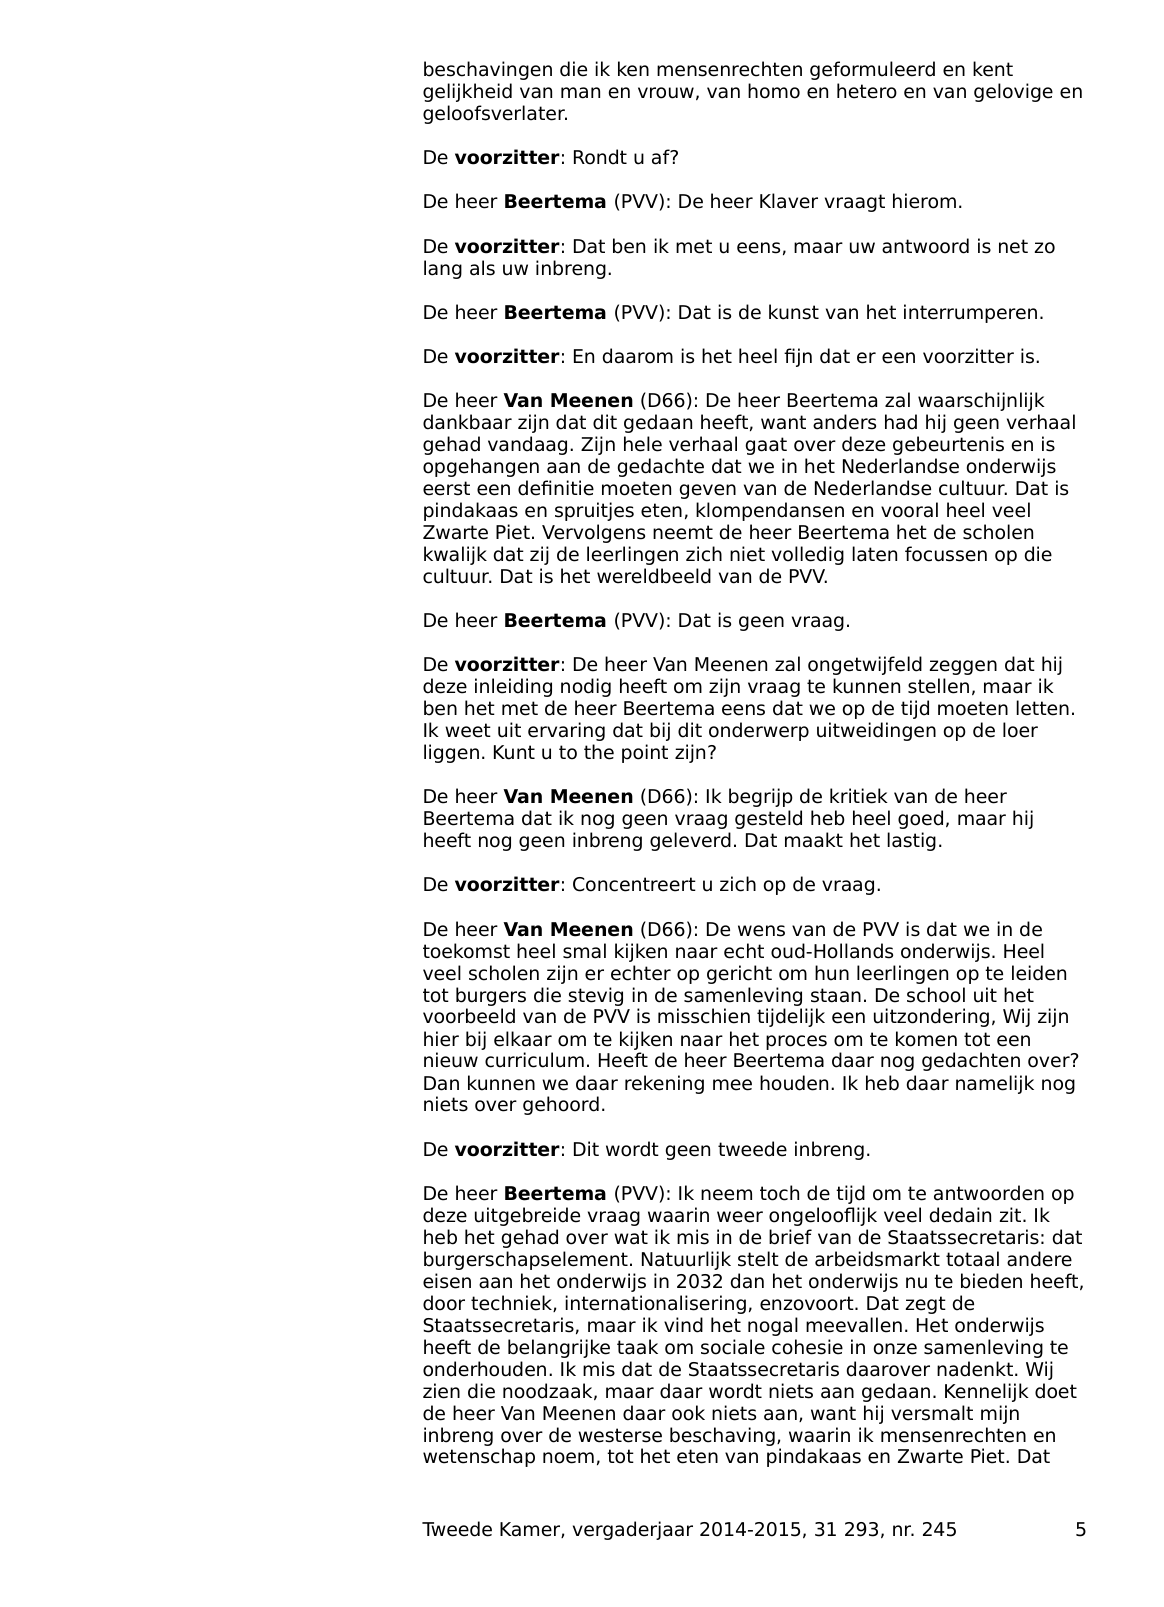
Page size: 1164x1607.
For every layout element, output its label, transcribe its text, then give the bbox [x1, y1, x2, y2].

text De voorzitter: Dat ben ik met u eens, maar uw antwoord is net zo lang als uw inbreng. [422, 236, 1087, 279]
text De voorzitter: Rondt u af? [422, 147, 1087, 169]
text De voorzitter: Dit wordt geen tweede inbreng. [422, 1138, 1087, 1161]
text De voorzitter: En daarom is het heel fijn dat er een voorzitter is. [422, 346, 1087, 368]
text De heer Van Meenen (D66): De heer Beertema zal waarschijnlijk dankbaar zijn dat dit gedaan heeft, want anders had hij geen verhaal gehad vandaag. Zijn hele verhaal gaat over deze gebeurtenis en is opgehangen aan de gedachte dat we in het Nederlandse onderwijs eerst een definitie moeten geven van de Nederlandse cultuur. Dat is pindakaas en spruitjes eten, klompendansen en vooral heel veel Zwarte Piet. Vervolgens neemt de heer Beertema het de scholen kwalijk dat zij de leerlingen zich niet volledig laten focussen op die cultuur. Dat is het wereldbeeld van de PVV. [422, 390, 1087, 588]
text De heer Beertema (PVV): Ik neem toch de tijd om te antwoorden op deze uitgebreide vraag waarin weer ongelooflijk veel dedain zit. Ik heb het gehad over wat ik mis in de brief van de Staatssecretaris: dat burgerschapselement. Natuurlijk stelt de arbeidsmarkt totaal andere eisen aan het onderwijs in 2032 dan het onderwijs nu te bieden heeft, door techniek, internationalisering, enzovoort. Dat zegt de Staatssecretaris, maar ik vind het nogal meevallen. Het onderwijs heeft de belangrijke taak om sociale cohesie in onze samenleving te onderhouden. Ik mis dat de Staatssecretaris daarover nadenkt. Wij zien die noodzaak, maar daar wordt niets aan gedaan. Kennelijk doet de heer Van Meenen daar ook niets aan, want hij versmalt mijn inbreng over de westerse beschaving, waarin ik mensenrechten en wetenschap noem, tot het eten van pindakaas en Zwarte Piet. Dat [422, 1183, 1087, 1468]
text De heer Beertema (PVV): Dat is de kunst van het interrumperen. [422, 302, 1087, 324]
text De heer Van Meenen (D66): De wens van de PVV is dat we in de toekomst heel smal kijken naar echt oud-Hollands onderwijs. Heel veel scholen zijn er echter op gericht om hun leerlingen op te leiden tot burgers die stevig in de samenleving staan. De school uit het voorbeeld van de PVV is misschien tijdelijk een uitzondering, Wij zijn hier bij elkaar om te kijken naar het proces om te komen tot een nieuw curriculum. Heeft de heer Beertema daar nog gedachten over? Dan kunnen we daar rekening mee houden. Ik heb daar namelijk nog niets over gehoord. [422, 918, 1087, 1116]
text De heer Beertema (PVV): Dat is geen vraag. [422, 610, 1087, 632]
text beschavingen die ik ken mensenrechten geformuleerd en kent gelijkheid van man en vrouw, van homo en hetero en van gelovige en geloofsverlater. [422, 59, 1087, 125]
text De voorzitter: Concentreert u zich op de vraag. [422, 874, 1087, 896]
text De voorzitter: De heer Van Meenen zal ongetwijfeld zeggen dat hij deze inleiding nodig heeft om zijn vraag te kunnen stellen, maar ik ben het met de heer Beertema eens dat we op de tijd moeten letten. Ik weet uit ervaring dat bij dit onderwerp uitweidingen op de loer liggen. Kunt u to the point zijn? [422, 654, 1087, 764]
text De heer Beertema (PVV): De heer Klaver vraagt hierom. [422, 191, 1087, 213]
text De heer Van Meenen (D66): Ik begrijp de kritiek van de heer Beertema dat ik nog geen vraag gesteld heb heel goed, maar hij heeft nog geen inbreng geleverd. Dat maakt het lastig. [422, 786, 1087, 852]
